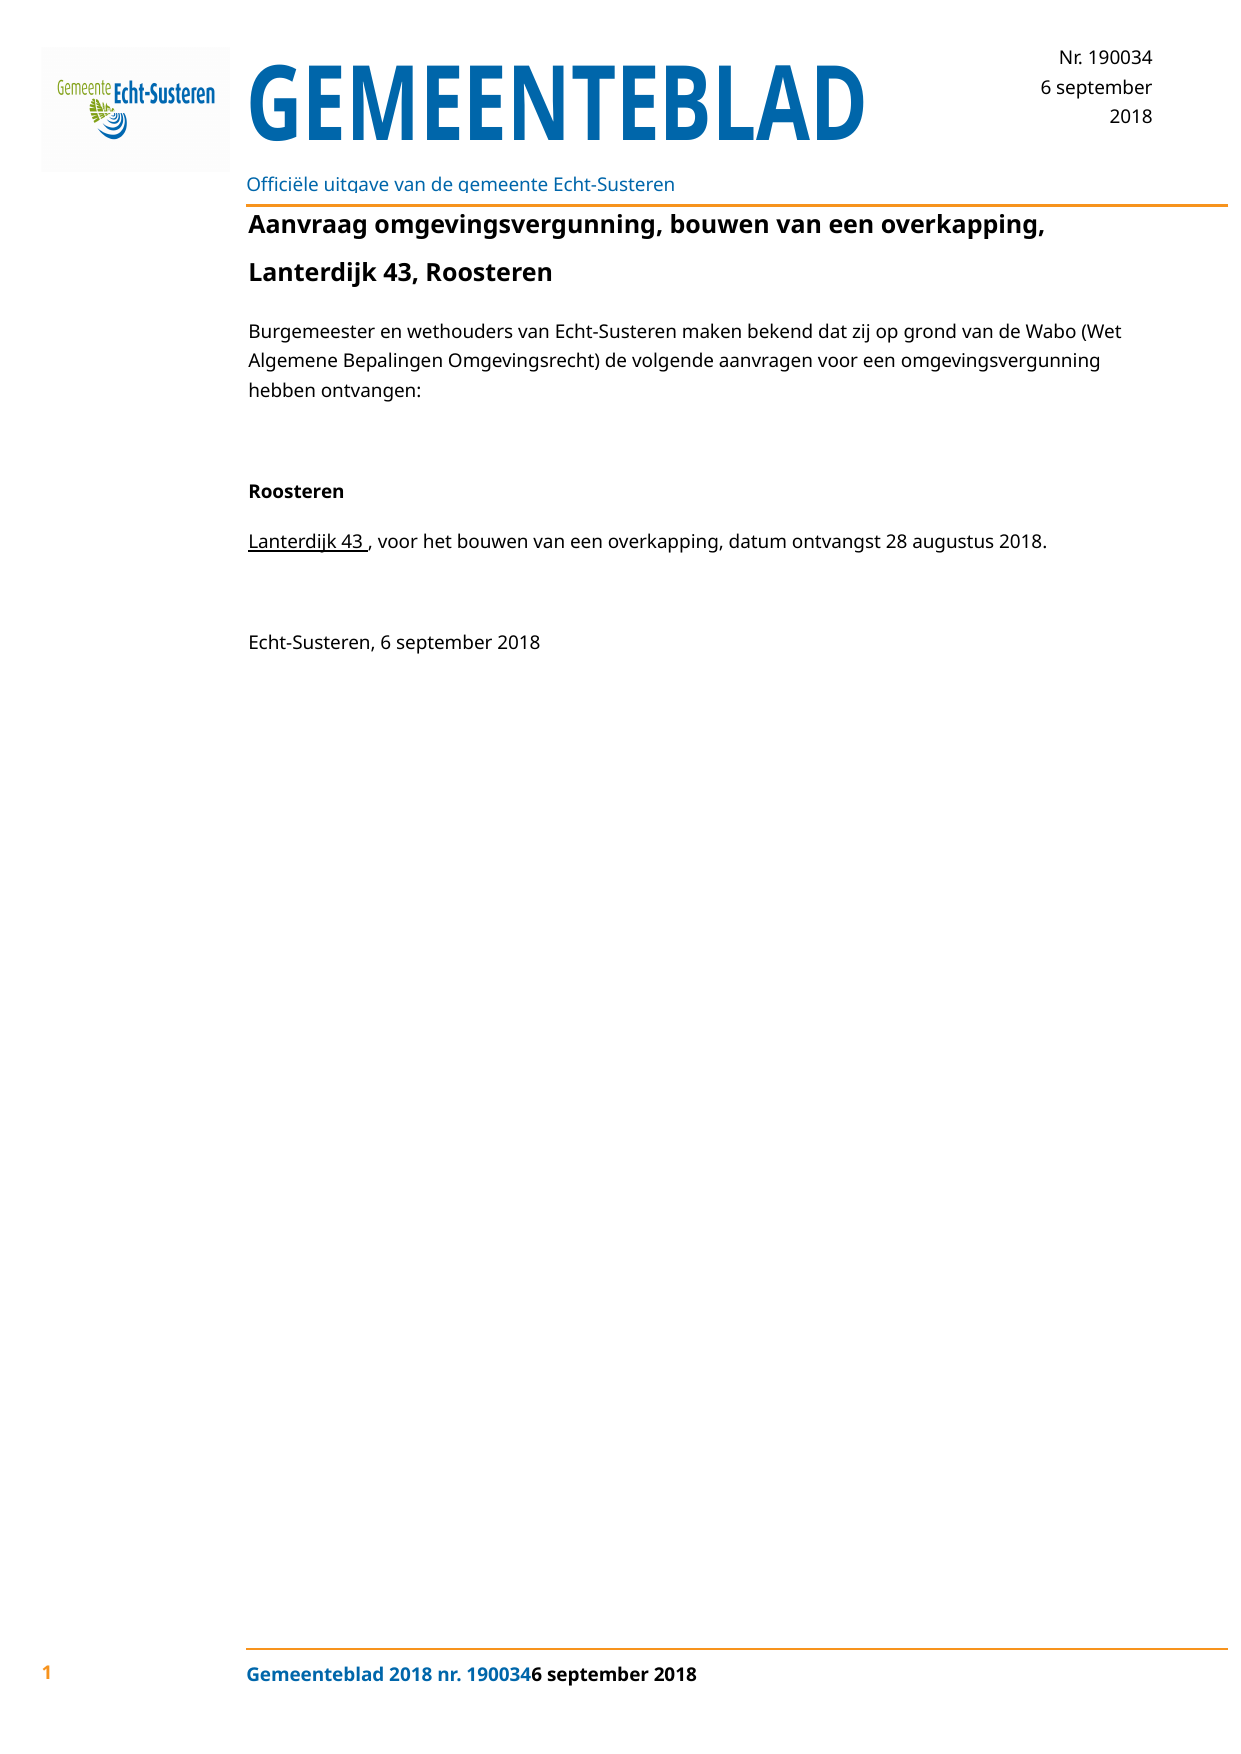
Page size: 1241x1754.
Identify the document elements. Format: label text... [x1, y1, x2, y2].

text Aanvraag omgevingsvergunning, bouwen van een overkapping, Lanterdijk 43, Roosteren [248, 207, 1152, 288]
picture [41, 47, 231, 172]
text Roosteren [248, 478, 1152, 504]
text Echt-Susteren, 6 september 2018 [248, 629, 1152, 655]
text Burgemeester en wethouders van Echt-Susteren maken bekend dat zij op grond van de Wabo (Wet Algemene Bepalingen Omgevingsrecht) de volgende aanvragen voor een omgevingsvergunning hebben ontvangen: [248, 318, 1152, 403]
text Lanterdijk 43 , voor het bouwen van een overkapping, datum ontvangst 28 augustus 2018. [248, 528, 1152, 554]
